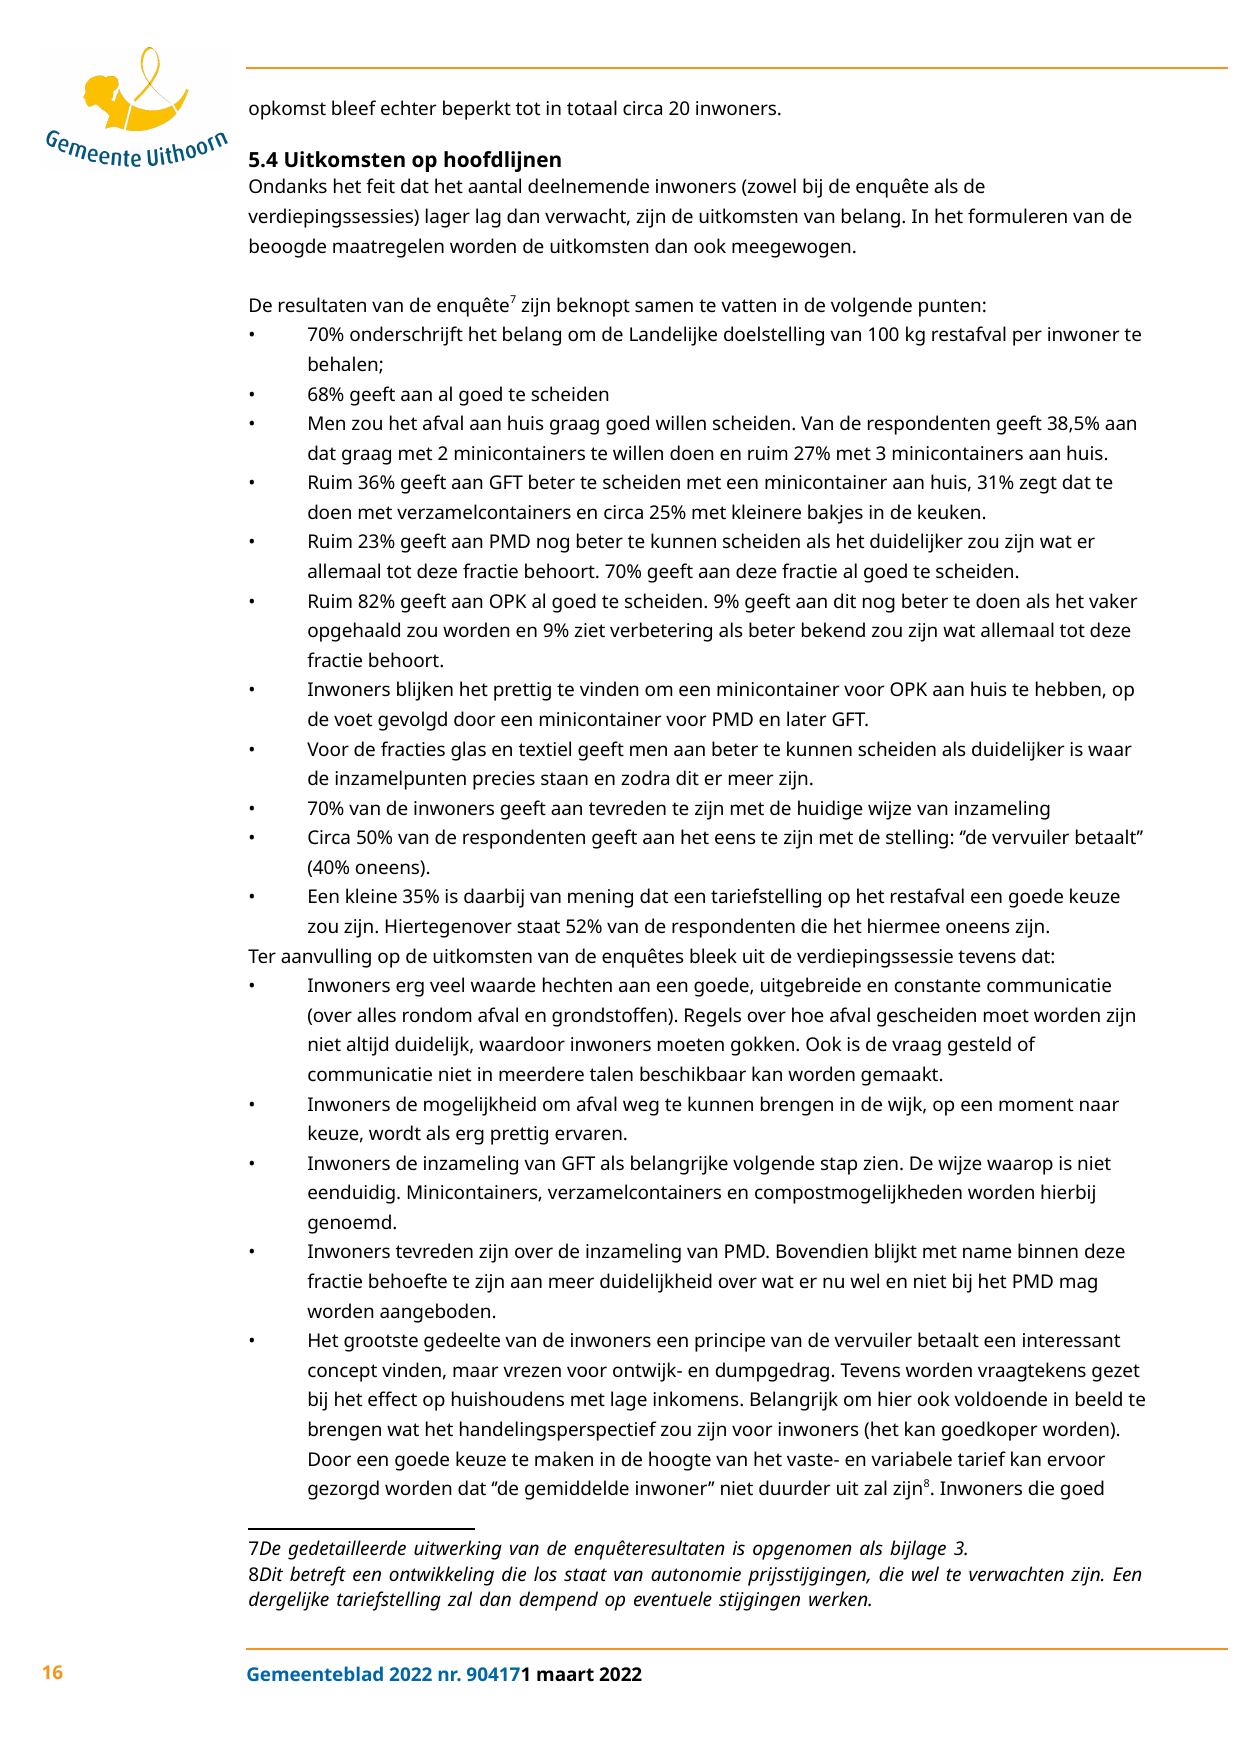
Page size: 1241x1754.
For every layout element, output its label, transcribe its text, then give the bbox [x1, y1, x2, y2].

list Men zou het afval aan huis graag goed willen scheiden. Van de respondenten geeft 38,5% aan dat graag met 2 minicontainers te willen doen en ruim 27% met 3 minicontainers aan huis. [248, 410, 1152, 466]
list Inwoners tevreden zijn over de inzameling van PMD. Bovendien blijkt met name binnen deze fractie behoefte te zijn aan meer duidelijkheid over wat er nu wel en niet bij het PMD mag worden aangeboden. [248, 1239, 1152, 1323]
text 5.4 Uitkomsten op hoofdlijnen [248, 145, 1152, 174]
text Ondanks het feit dat het aantal deelnemende inwoners (zowel bij de enquête als de verdiepingssessies) lager lag dan verwacht, zijn de uitkomsten van belang. In het formuleren van de beoogde maatregelen worden de uitkomsten dan ook meegewogen. [248, 174, 1152, 258]
list Inwoners de mogelijkheid om afval weg te kunnen brengen in de wijk, op een moment naar keuze, wordt als erg prettig ervaren. [248, 1091, 1152, 1146]
text De gedetailleerde uitwerking van de enquêteresultaten is opgenomen als bijlage 3. [248, 1535, 1152, 1561]
list Ruim 23% geeft aan PMD nog beter te kunnen scheiden als het duidelijker zou zijn wat er allemaal tot deze fractie behoort. 70% geeft aan deze fractie al goed te scheiden. [248, 529, 1152, 584]
list 68% geeft aan al goed te scheiden [248, 381, 1152, 406]
list Voor de fracties glas en textiel geeft men aan beter te kunnen scheiden als duidelijker is waar de inzamelpunten precies staan en zodra dit er meer zijn. [248, 736, 1152, 791]
list Een kleine 35% is daarbij van mening dat een tariefstelling op het restafval een goede keuze zou zijn. Hiertegenover staat 52% van de respondenten die het hiermee oneens zijn. [248, 884, 1152, 939]
list Dit betreft een ontwikkeling die los staat van autonomie prijsstijgingen, die wel te verwachten zijn. Een dergelijke tariefstelling zal dan dempend op eventuele stijgingen werken. [248, 1561, 1152, 1612]
text Ter aanvulling op de uitkomsten van de enquêtes bleek uit de verdiepingssessie tevens dat: [248, 943, 1152, 968]
list 70% van de inwoners geeft aan tevreden te zijn met de huidige wijze van inzameling [248, 795, 1152, 821]
list Inwoners erg veel waarde hechten aan een goede, uitgebreide en constante communicatie (over alles rondom afval en grondstoffen). Regels over hoe afval gescheiden moet worden zijn niet altijd duidelijk, waardoor inwoners moeten gokken. Ook is de vraag gesteld of communicatie niet in meerdere talen beschikbaar kan worden gemaakt. [248, 972, 1152, 1087]
list Ruim 36% geeft aan GFT beter te scheiden met een minicontainer aan huis, 31% zegt dat te doen met verzamelcontainers en circa 25% met kleinere bakjes in de keuken. [248, 469, 1152, 525]
text De resultaten van de enquête zijn beknopt samen te vatten in de volgende punten: [248, 292, 1152, 318]
list Ruim 82% geeft aan OPK al goed te scheiden. 9% geeft aan dit nog beter te doen als het vaker opgehaald zou worden en 9% ziet verbetering als beter bekend zou zijn wat allemaal tot deze fractie behoort. [248, 588, 1152, 673]
list Inwoners de inzameling van GFT als belangrijke volgende stap zien. De wijze waarop is niet eenduidig. Minicontainers, verzamelcontainers en compostmogelijkheden worden hierbij genoemd. [248, 1150, 1152, 1235]
list Inwoners blijken het prettig te vinden om een minicontainer voor OPK aan huis te hebben, op de voet gevolgd door een minicontainer voor PMD en later GFT. [248, 677, 1152, 732]
list Circa 50% van de respondenten geeft aan het eens te zijn met de stelling: ‘’de vervuiler betaalt’’ (40% oneens). [248, 824, 1152, 880]
list Het grootste gedeelte van de inwoners een principe van de vervuiler betaalt een interessant concept vinden, maar vrezen voor ontwijk- en dumpgedrag. Tevens worden vraagtekens gezet bij het effect op huishoudens met lage inkomens. Belangrijk om hier ook voldoende in beeld te brengen wat het handelingsperspectief zou zijn voor inwoners (het kan goedkoper worden). Door een goede keuze te maken in de hoogte van het vaste- en variabele tarief kan ervoor gezorgd worden dat ‘’de gemiddelde inwoner’’ niet duurder uit zal zijn. Inwoners die goed [248, 1327, 1152, 1501]
picture [41, 47, 231, 172]
list 70% onderschrijft het belang om de Landelijke doelstelling van 100 kg restafval per inwoner te behalen; [248, 322, 1152, 377]
text opkomst bleef echter beperkt tot in totaal circa 20 inwoners. [248, 95, 1152, 121]
